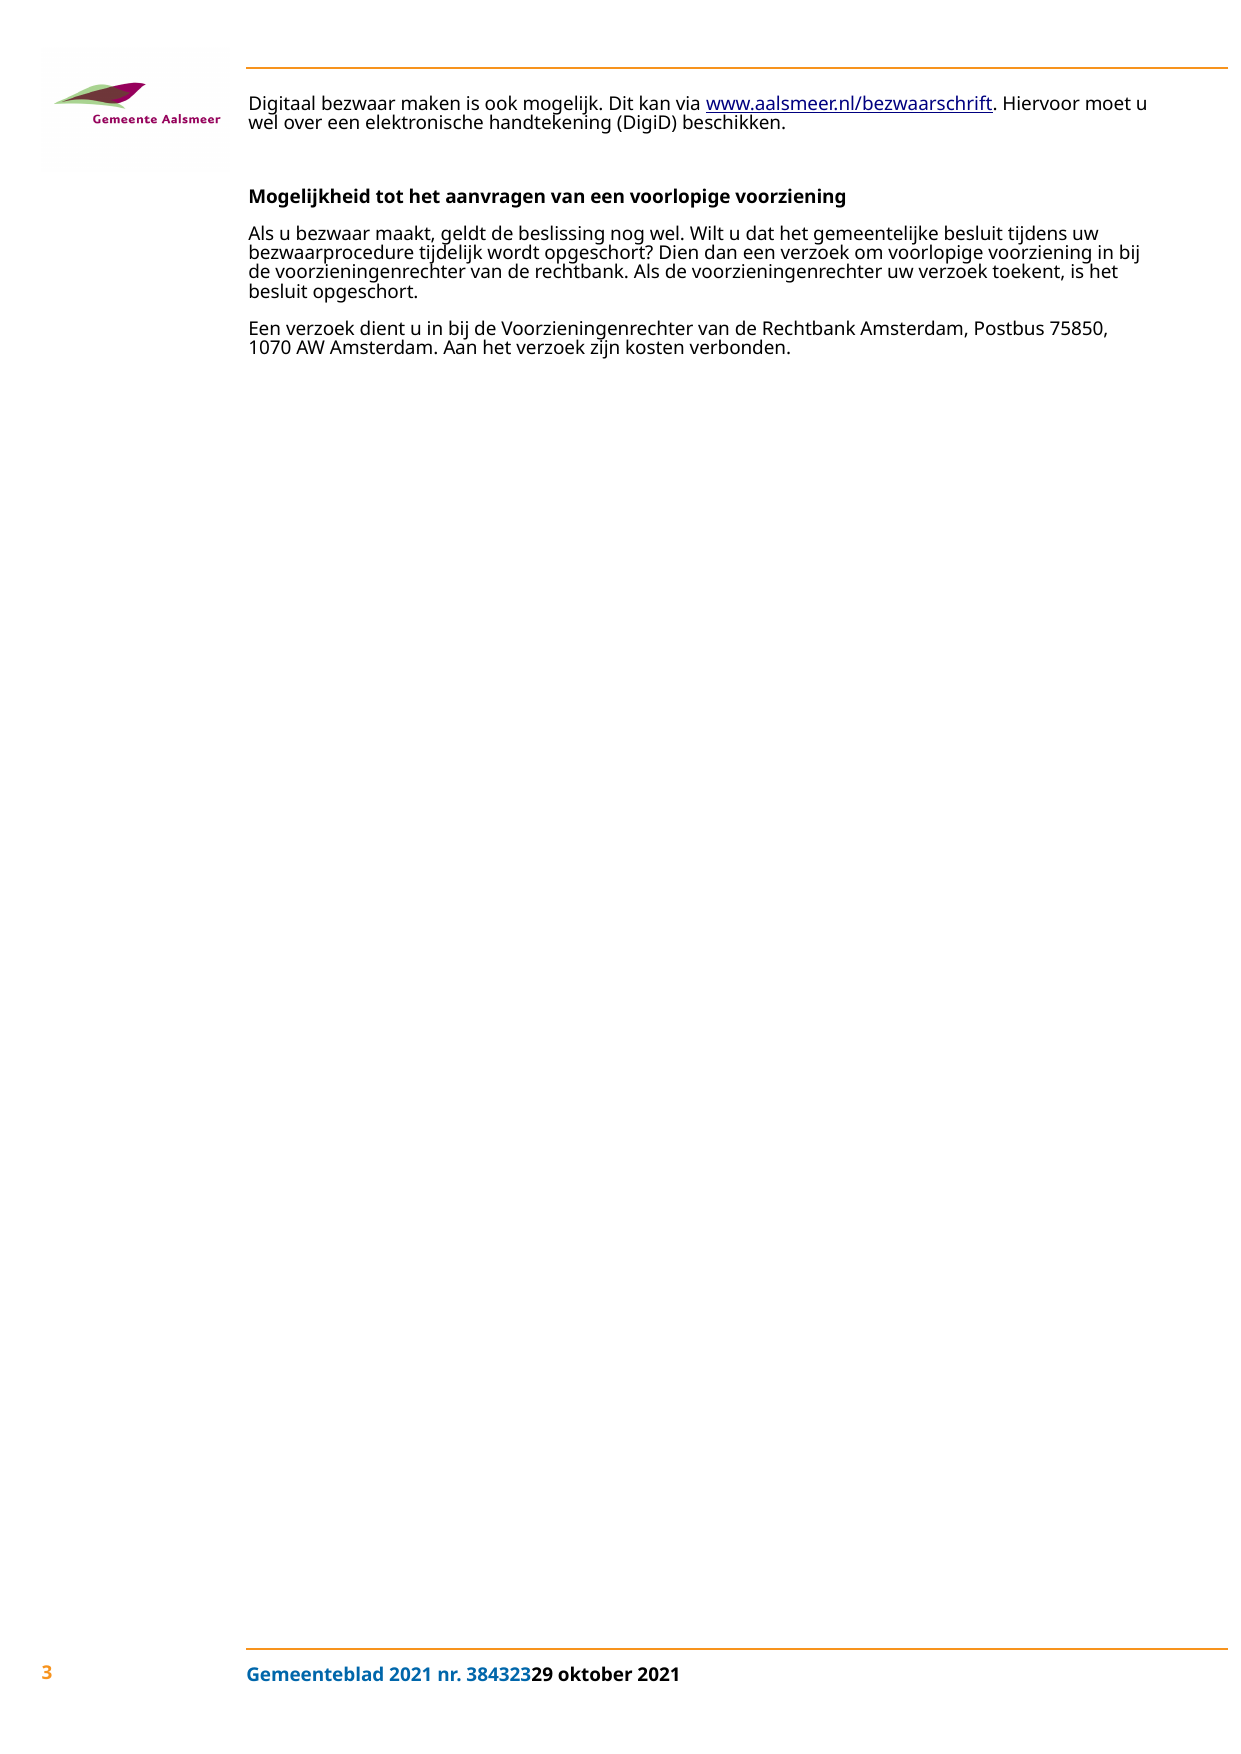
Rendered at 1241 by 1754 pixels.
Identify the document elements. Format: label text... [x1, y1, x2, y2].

text Als u bezwaar maakt, geldt de beslissing nog wel. Wilt u dat het gemeentelijke besluit tijdens uw bezwaarprocedure tijdelijk wordt opgeschort? Dien dan een verzoek om voorlopige voorziening in bij de voorzieningenrechter van de rechtbank. Als de voorzieningenrechter uw verzoek toekent, is het besluit opgeschort. [248, 225, 1152, 302]
text Digitaal bezwaar maken is ook mogelijk. Dit kan via www.aalsmeer.nl/bezwaarschrift. Hiervoor moet u wel over een elektronische handtekening (DigiD) beschikken. [248, 95, 1152, 133]
text Een verzoek dient u in bij de Voorzieningenrechter van de Rechtbank Amsterdam, Postbus 75850, 1070 AW Amsterdam. Aan het verzoek zijn kosten verbonden. [248, 320, 1152, 358]
text Mogelijkheid tot het aanvragen van een voorlopige voorziening [248, 188, 1152, 207]
picture [41, 47, 231, 172]
